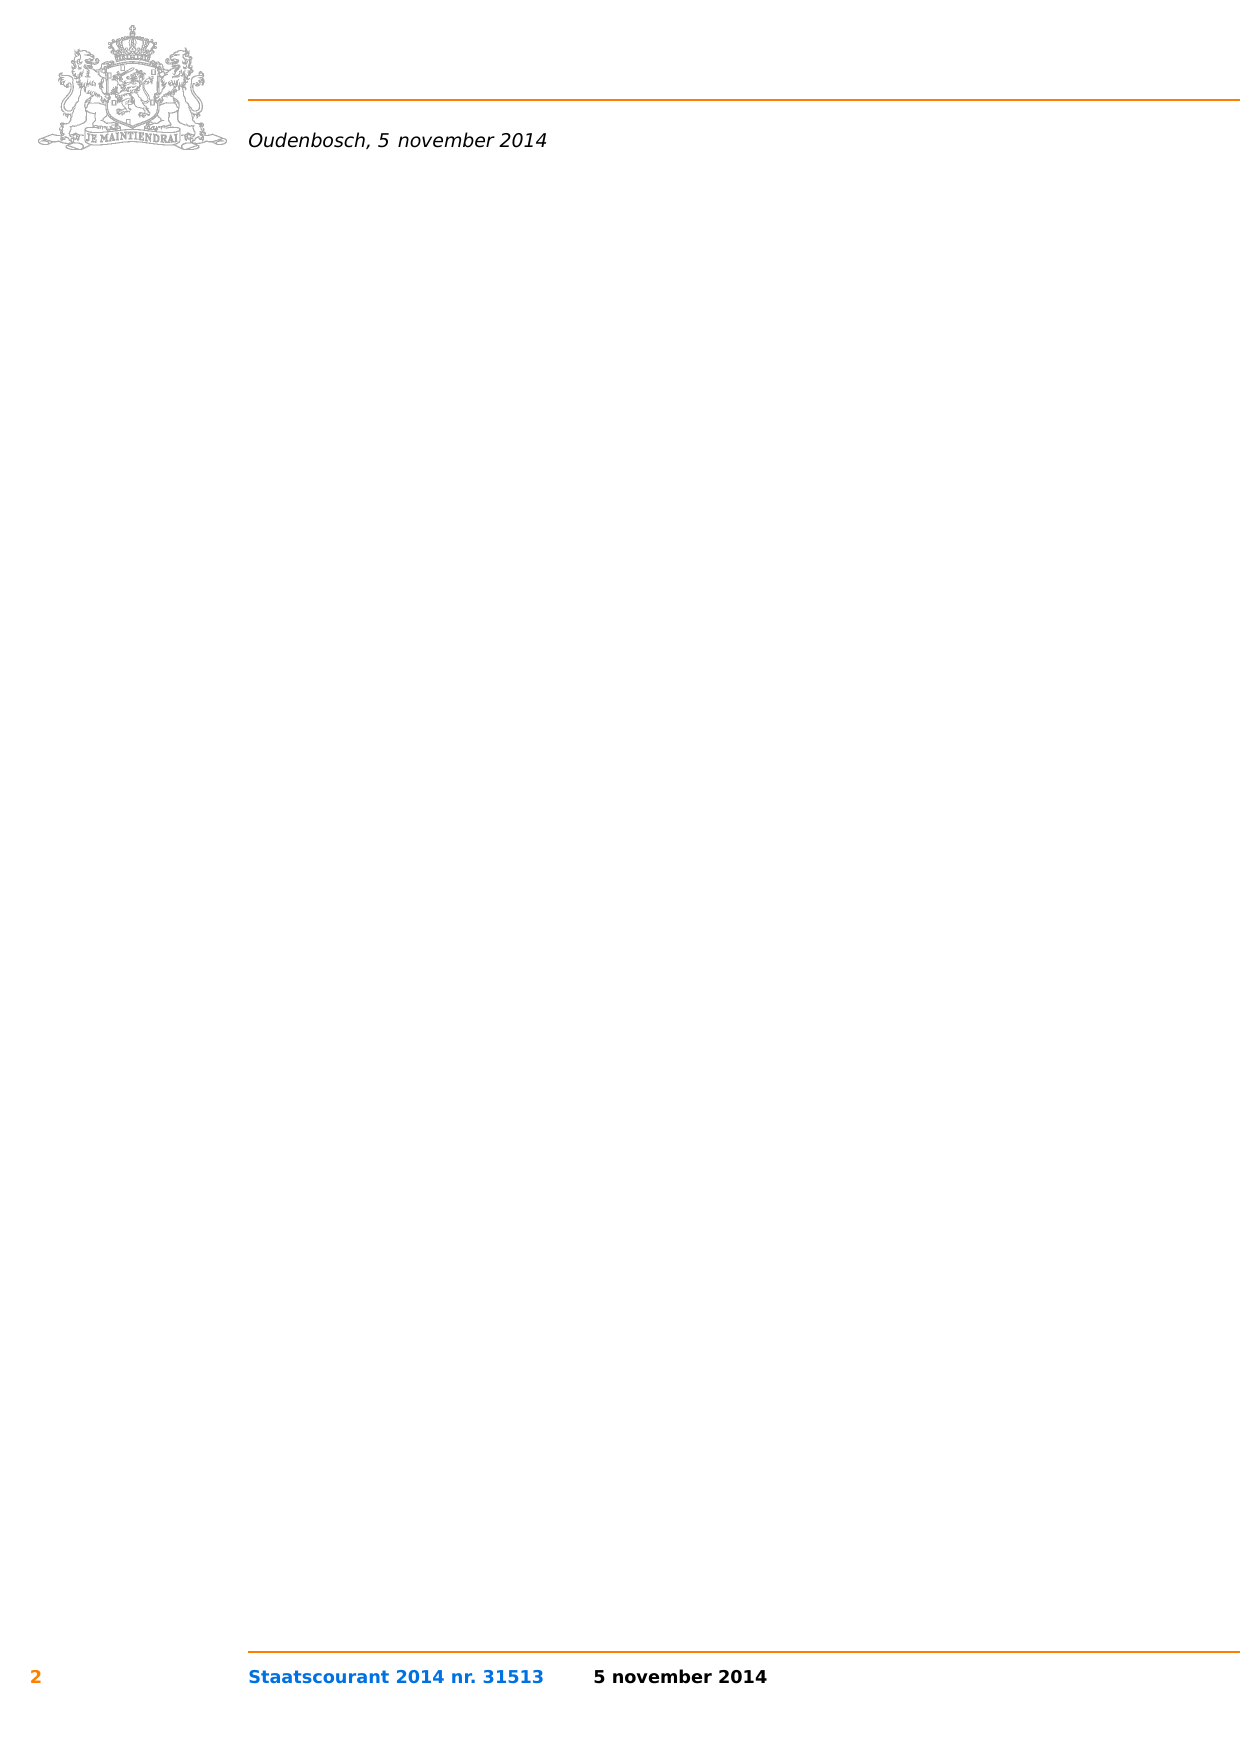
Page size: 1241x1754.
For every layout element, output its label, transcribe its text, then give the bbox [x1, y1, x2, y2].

text Oudenbosch, 5 november 2014 [248, 130, 1163, 152]
picture [38, 25, 227, 150]
